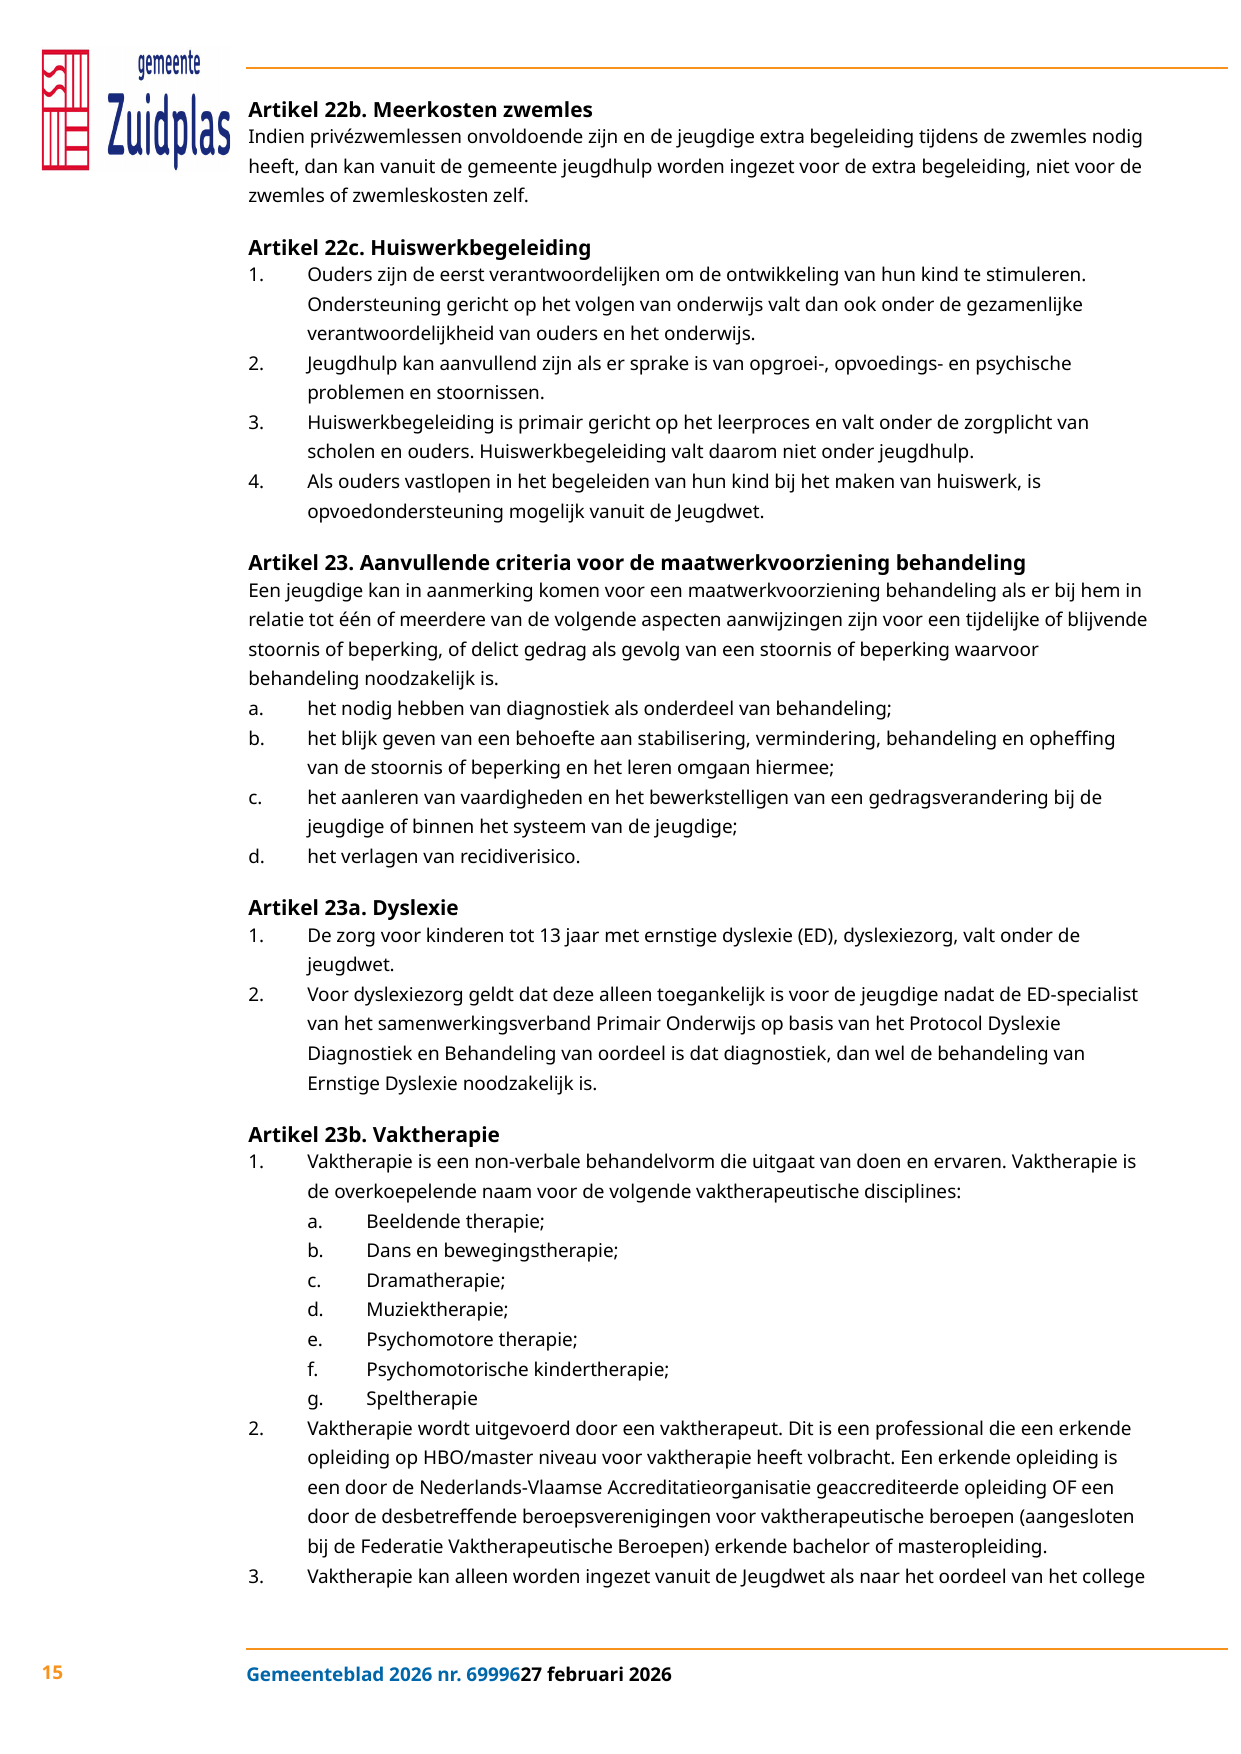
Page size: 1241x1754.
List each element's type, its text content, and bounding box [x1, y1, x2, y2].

list Als ouders vastlopen in het begeleiden van hun kind bij het maken van huiswerk, is opvoedondersteuning mogelijk vanuit de Jeugdwet. [248, 468, 1152, 524]
list Beeldende therapie; [307, 1208, 1152, 1233]
list Jeugdhulp kan aanvullend zijn als er sprake is van opgroei-, opvoedings- en psychische problemen en stoornissen. [248, 350, 1152, 405]
list het verlagen van recidiverisico. [248, 843, 1152, 869]
list De zorg voor kinderen tot 13 jaar met ernstige dyslexie (ED), dyslexiezorg, valt onder de jeugdwet. [248, 922, 1152, 977]
text Indien privézwemlessen onvoldoende zijn en de jeugdige extra begeleiding tijdens de zwemles nodig heeft, dan kan vanuit de gemeente jeugdhulp worden ingezet voor de extra begeleiding, niet voor de zwemles of zwemleskosten zelf. [248, 123, 1152, 208]
text Een jeugdige kan in aanmerking komen voor een maatwerkvoorziening behandeling als er bij hem in relatie tot één of meerdere van de volgende aspecten aanwijzingen zijn voor een tijdelijke of blijvende stoornis of beperking, of delict gedrag als gevolg van een stoornis of beperking waarvoor behandeling noodzakelijk is. [248, 577, 1152, 691]
list Huiswerkbegeleiding is primair gericht op het leerproces en valt onder de zorgplicht van scholen en ouders. Huiswerkbegeleiding valt daarom niet onder jeugdhulp. [248, 409, 1152, 464]
text Artikel 23b. Vaktherapie [248, 1120, 1152, 1149]
list Vaktherapie kan alleen worden ingezet vanuit de Jeugdwet als naar het oordeel van het college [248, 1563, 1152, 1588]
list het nodig hebben van diagnostiek als onderdeel van behandeling; [248, 695, 1152, 721]
list Dans en bewegingstherapie; [307, 1237, 1152, 1263]
text Artikel 22c. Huiswerkbegeleiding [248, 233, 1152, 261]
list het blijk geven van een behoefte aan stabilisering, vermindering, behandeling en opheffing van de stoornis of beperking en het leren omgaan hiermee; [248, 725, 1152, 780]
text Artikel 22b. Meerkosten zwemles [248, 95, 1152, 123]
list Muziektherapie; [307, 1297, 1152, 1322]
list het aanleren van vaardigheden en het bewerkstelligen van een gedragsverandering bij de jeugdige of binnen het systeem van de jeugdige; [248, 784, 1152, 839]
list Vaktherapie is een non-verbale behandelvorm die uitgaat van doen en ervaren. Vaktherapie is de overkoepelende naam voor de volgende vaktherapeutische disciplines: [248, 1149, 1152, 1204]
text Artikel 23. Aanvullende criteria voor de maatwerkvoorziening behandeling [248, 548, 1152, 577]
list Ouders zijn de eerst verantwoordelijken om de ontwikkeling van hun kind te stimuleren. Ondersteuning gericht op het volgen van onderwijs valt dan ook onder de gezamenlijke verantwoordelijkheid van ouders en het onderwijs. [248, 261, 1152, 346]
list Speltherapie [307, 1385, 1152, 1411]
list Psychomotorische kindertherapie; [307, 1356, 1152, 1381]
list Vaktherapie wordt uitgevoerd door een vaktherapeut. Dit is een professional die een erkende opleiding op HBO/master niveau voor vaktherapie heeft volbracht. Een erkende opleiding is een door de Nederlands-Vlaamse Accreditatieorganisatie geaccrediteerde opleiding OF een door de desbetreffende beroepsverenigingen voor vaktherapeutische beroepen (aangesloten bij de Federatie Vaktherapeutische Beroepen) erkende bachelor of masteropleiding. [248, 1415, 1152, 1559]
picture [41, 47, 231, 172]
list Dramatherapie; [307, 1267, 1152, 1293]
list Voor dyslexiezorg geldt dat deze alleen toegankelijk is voor de jeugdige nadat de ED-specialist van het samenwerkingsverband Primair Onderwijs op basis van het Protocol Dyslexie Diagnostiek en Behandeling van oordeel is dat diagnostiek, dan wel de behandeling van Ernstige Dyslexie noodzakelijk is. [248, 981, 1152, 1096]
list Psychomotore therapie; [307, 1326, 1152, 1352]
text Artikel 23a. Dyslexie [248, 893, 1152, 922]
